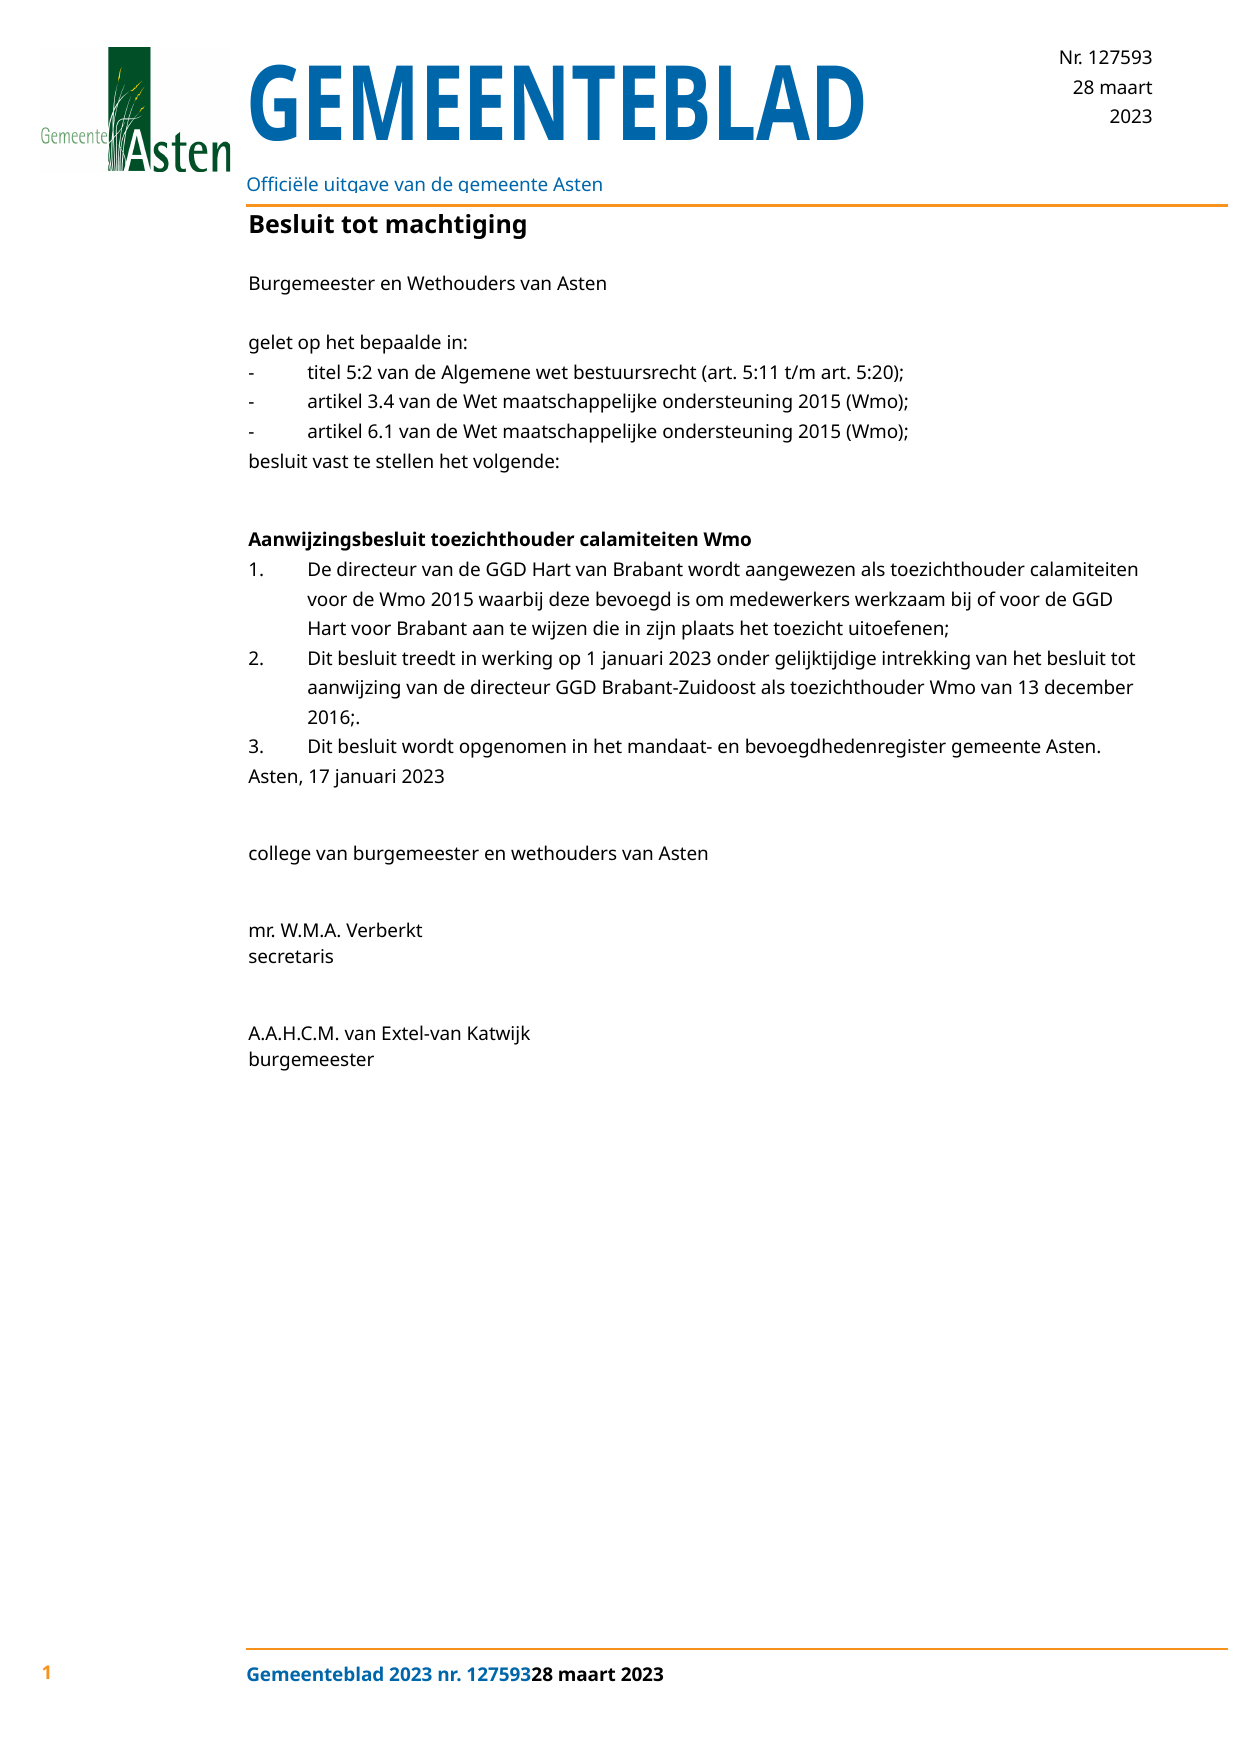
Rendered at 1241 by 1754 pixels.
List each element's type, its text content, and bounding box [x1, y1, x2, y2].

list artikel 3.4 van de Wet maatschappelijke ondersteuning 2015 (Wmo); [248, 389, 1152, 414]
text besluit vast te stellen het volgende: [248, 448, 1152, 473]
text Asten, 17 januari 2023 [248, 763, 1152, 789]
text gelet op het bepaalde in: [248, 329, 1152, 355]
text Aanwijzingsbesluit toezichthouder calamiteiten Wmo [248, 527, 1152, 552]
text secretaris [248, 943, 1152, 969]
list De directeur van de GGD Hart van Brabant wordt aangewezen als toezichthouder calamiteiten voor de Wmo 2015 waarbij deze bevoegd is om medewerkers werkzaam bij of voor de GGD Hart voor Brabant aan te wijzen die in zijn plaats het toezicht uitoefenen; [248, 556, 1152, 641]
list Dit besluit wordt opgenomen in het mandaat- en bevoegdhedenregister gemeente Asten. [248, 734, 1152, 759]
text college van burgemeester en wethouders van Asten [248, 841, 1152, 866]
text Burgemeester en Wethouders van Asten [248, 270, 1152, 296]
picture [41, 47, 231, 172]
text burgemeester [248, 1046, 1152, 1072]
text Besluit tot machtiging [248, 207, 1152, 241]
text mr. W.M.A. Verberkt [248, 918, 1152, 943]
list titel 5:2 van de Algemene wet bestuursrecht (art. 5:11 t/m art. 5:20); [248, 359, 1152, 385]
list artikel 6.1 van de Wet maatschappelijke ondersteuning 2015 (Wmo); [248, 418, 1152, 444]
list Dit besluit treedt in werking op 1 januari 2023 onder gelijktijdige intrekking van het besluit tot aanwijzing van de directeur GGD Brabant-Zuidoost als toezichthouder Wmo van 13 december 2016;. [248, 645, 1152, 730]
text A.A.H.C.M. van Extel-van Katwijk [248, 1021, 1152, 1046]
